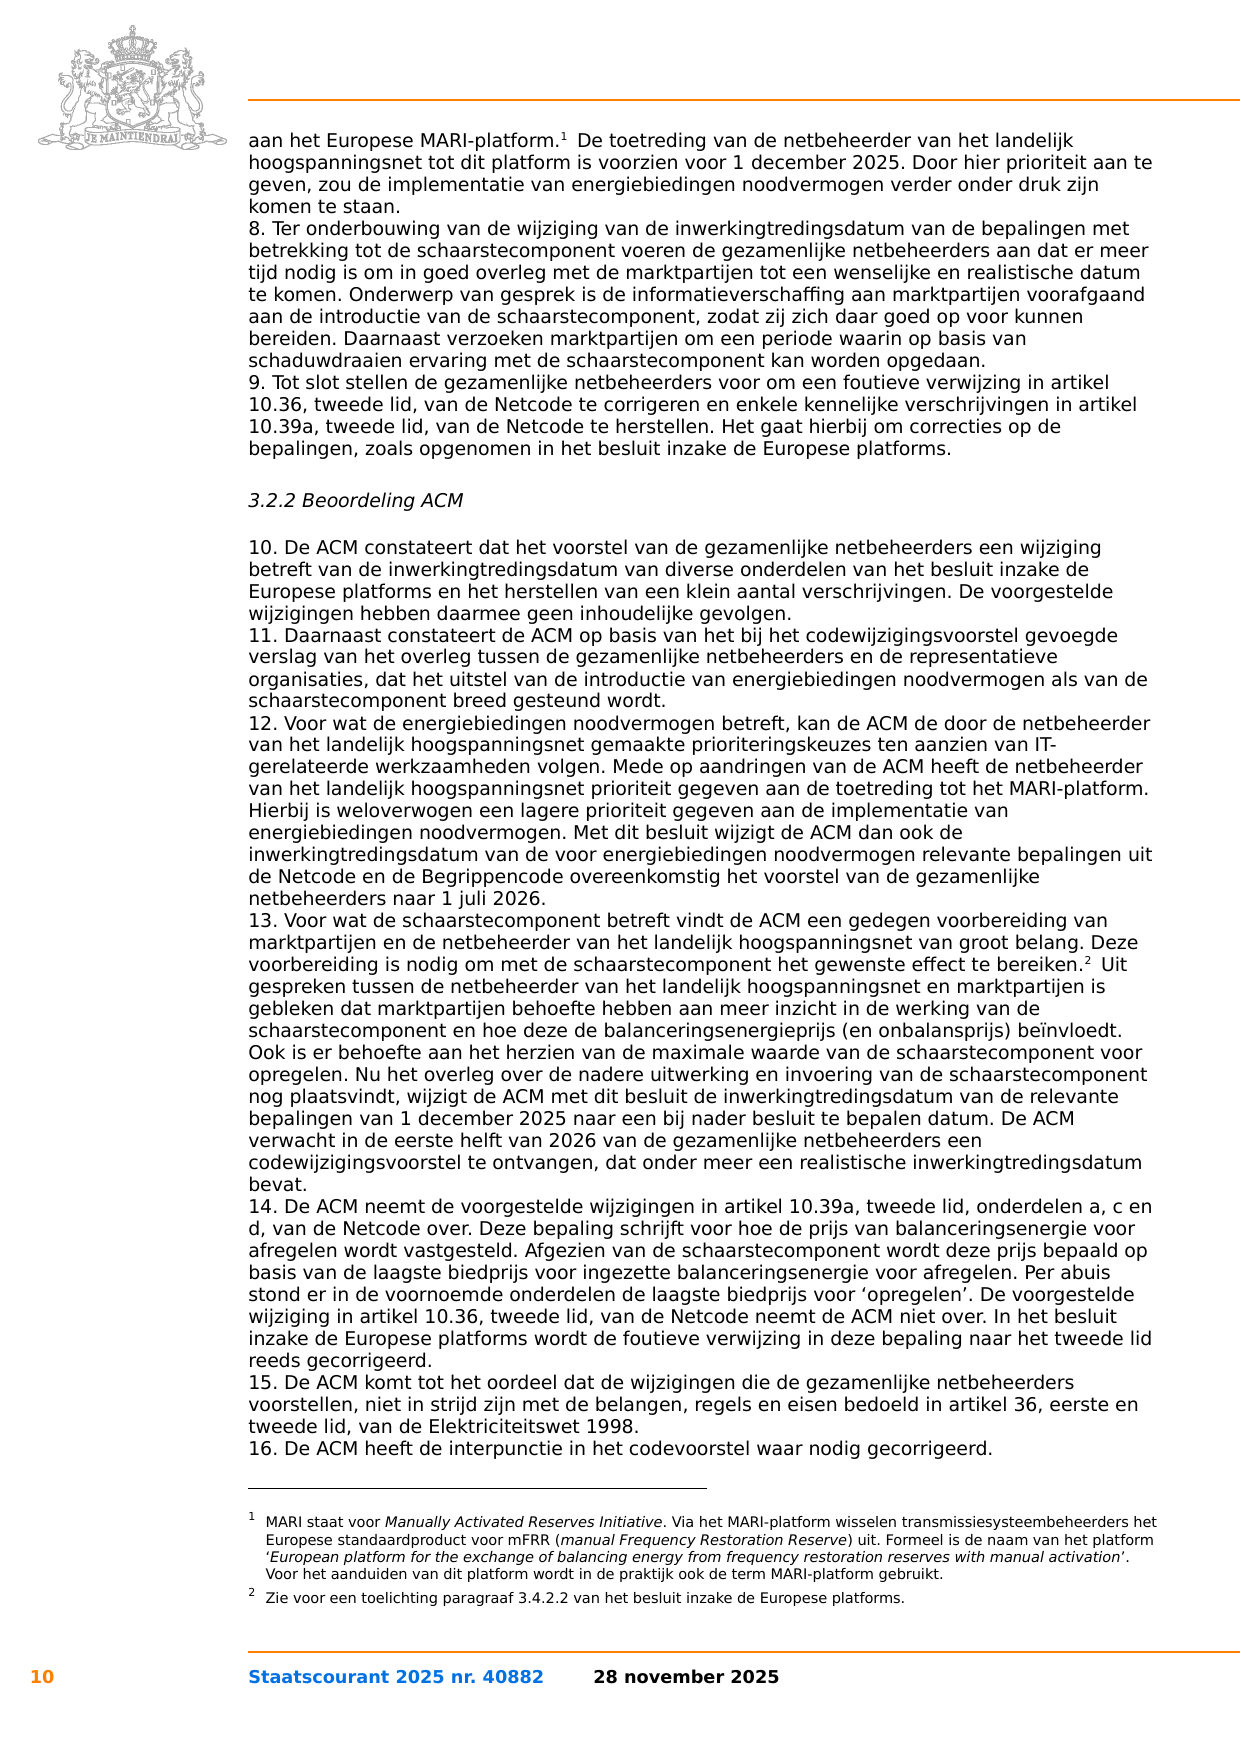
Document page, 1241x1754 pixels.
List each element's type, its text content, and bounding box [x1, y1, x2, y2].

text 15. De ACM komt tot het oordeel dat de wijzigingen die de gezamenlijke netbeheerders voorstellen, niet in strijd zijn met de belangen, regels en eisen bedoeld in artikel 36, eerste en tweede lid, van de Elektriciteitswet 1998. [248, 1372, 1163, 1438]
text 11. Daarnaast constateert de ACM op basis van het bij het codewijzigingsvoorstel gevoegde verslag van het overleg tussen de gezamenlijke netbeheerders en de representatieve organisaties, dat het uitstel van de introductie van energiebiedingen noodvermogen als van de schaarstecomponent breed gesteund wordt. [248, 624, 1163, 712]
subtitle 3.2.2 Beoordeling ACM [248, 489, 1163, 512]
text Zie voor een toelichting paragraaf 3.4.2.2 van het besluit inzake de Europese platforms. [248, 1586, 1163, 1608]
text aan het Europese MARI-platform. De toetreding van de netbeheerder van het landelijk hoogspanningsnet tot dit platform is voorzien voor 1 december 2025. Door hier prioriteit aan te geven, zou de implementatie van energiebiedingen noodvermogen verder onder druk zijn komen te staan. [248, 130, 1163, 218]
text MARI staat voor Manually Activated Reserves Initiative. Via het MARI-platform wisselen transmissiesysteembeheerders het Europese standaardproduct voor mFRR (manual Frequency Restoration Reserve) uit. Formeel is de naam van het platform ‘European platform for the exchange of balancing energy from frequency restoration reserves with manual activation’. Voor het aanduiden van dit platform wordt in de praktijk ook de term MARI-platform gebruikt. [248, 1510, 1163, 1583]
text 14. De ACM neemt de voorgestelde wijzigingen in artikel 10.39a, tweede lid, onderdelen a, c en d, van de Netcode over. Deze bepaling schrijft voor hoe de prijs van balanceringsenergie voor afregelen wordt vastgesteld. Afgezien van de schaarstecomponent wordt deze prijs bepaald op basis van de laagste biedprijs voor ingezette balanceringsenergie voor afregelen. Per abuis stond er in de voornoemde onderdelen de laagste biedprijs voor ‘opregelen’. De voorgestelde wijziging in artikel 10.36, tweede lid, van de Netcode neemt de ACM niet over. In het besluit inzake de Europese platforms wordt de foutieve verwijzing in deze bepaling naar het tweede lid reeds gecorrigeerd. [248, 1196, 1163, 1372]
text 8. Ter onderbouwing van de wijziging van de inwerkingtredingsdatum van de bepalingen met betrekking tot de schaarstecomponent voeren de gezamenlijke netbeheerders aan dat er meer tijd nodig is om in goed overleg met de marktpartijen tot een wenselijke en realistische datum te komen. Onderwerp van gesprek is de informatieverschaffing aan marktpartijen voorafgaand aan de introductie van de schaarstecomponent, zodat zij zich daar goed op voor kunnen bereiden. Daarnaast verzoeken marktpartijen om een periode waarin op basis van schaduwdraaien ervaring met de schaarstecomponent kan worden opgedaan. [248, 218, 1163, 372]
picture [38, 25, 227, 150]
text 13. Voor wat de schaarstecomponent betreft vindt de ACM een gedegen voorbereiding van marktpartijen en de netbeheerder van het landelijk hoogspanningsnet van groot belang. Deze voorbereiding is nodig om met de schaarstecomponent het gewenste effect te bereiken. Uit gespreken tussen de netbeheerder van het landelijk hoogspanningsnet en marktpartijen is gebleken dat marktpartijen behoefte hebben aan meer inzicht in de werking van de schaarstecomponent en hoe deze de balanceringsenergieprijs (en onbalansprijs) beïnvloedt. Ook is er behoefte aan het herzien van de maximale waarde van de schaarstecomponent voor opregelen. Nu het overleg over de nadere uitwerking en invoering van de schaarstecomponent nog plaatsvindt, wijzigt de ACM met dit besluit de inwerkingtredingsdatum van de relevante bepalingen van 1 december 2025 naar een bij nader besluit te bepalen datum. De ACM verwacht in de eerste helft van 2026 van de gezamenlijke netbeheerders een codewijzigingsvoorstel te ontvangen, dat onder meer een realistische inwerkingtredingsdatum bevat. [248, 910, 1163, 1196]
text 16. De ACM heeft de interpunctie in het codevoorstel waar nodig gecorrigeerd. [248, 1438, 1163, 1460]
text 9. Tot slot stellen de gezamenlijke netbeheerders voor om een foutieve verwijzing in artikel 10.36, tweede lid, van de Netcode te corrigeren en enkele kennelijke verschrijvingen in artikel 10.39a, tweede lid, van de Netcode te herstellen. Het gaat hierbij om correcties op de bepalingen, zoals opgenomen in het besluit inzake de Europese platforms. [248, 372, 1163, 459]
text 12. Voor wat de energiebiedingen noodvermogen betreft, kan de ACM de door de netbeheerder van het landelijk hoogspanningsnet gemaakte prioriteringskeuzes ten aanzien van IT-gerelateerde werkzaamheden volgen. Mede op aandringen van de ACM heeft de netbeheerder van het landelijk hoogspanningsnet prioriteit gegeven aan de toetreding tot het MARI-platform. Hierbij is weloverwogen een lagere prioriteit gegeven aan de implementatie van energiebiedingen noodvermogen. Met dit besluit wijzigt de ACM dan ook de inwerkingtredingsdatum van de voor energiebiedingen noodvermogen relevante bepalingen uit de Netcode en de Begrippencode overeenkomstig het voorstel van de gezamenlijke netbeheerders naar 1 juli 2026. [248, 712, 1163, 910]
text 10. De ACM constateert dat het voorstel van de gezamenlijke netbeheerders een wijziging betreft van de inwerkingtredingsdatum van diverse onderdelen van het besluit inzake de Europese platforms en het herstellen van een klein aantal verschrijvingen. De voorgestelde wijzigingen hebben daarmee geen inhoudelijke gevolgen. [248, 537, 1163, 624]
